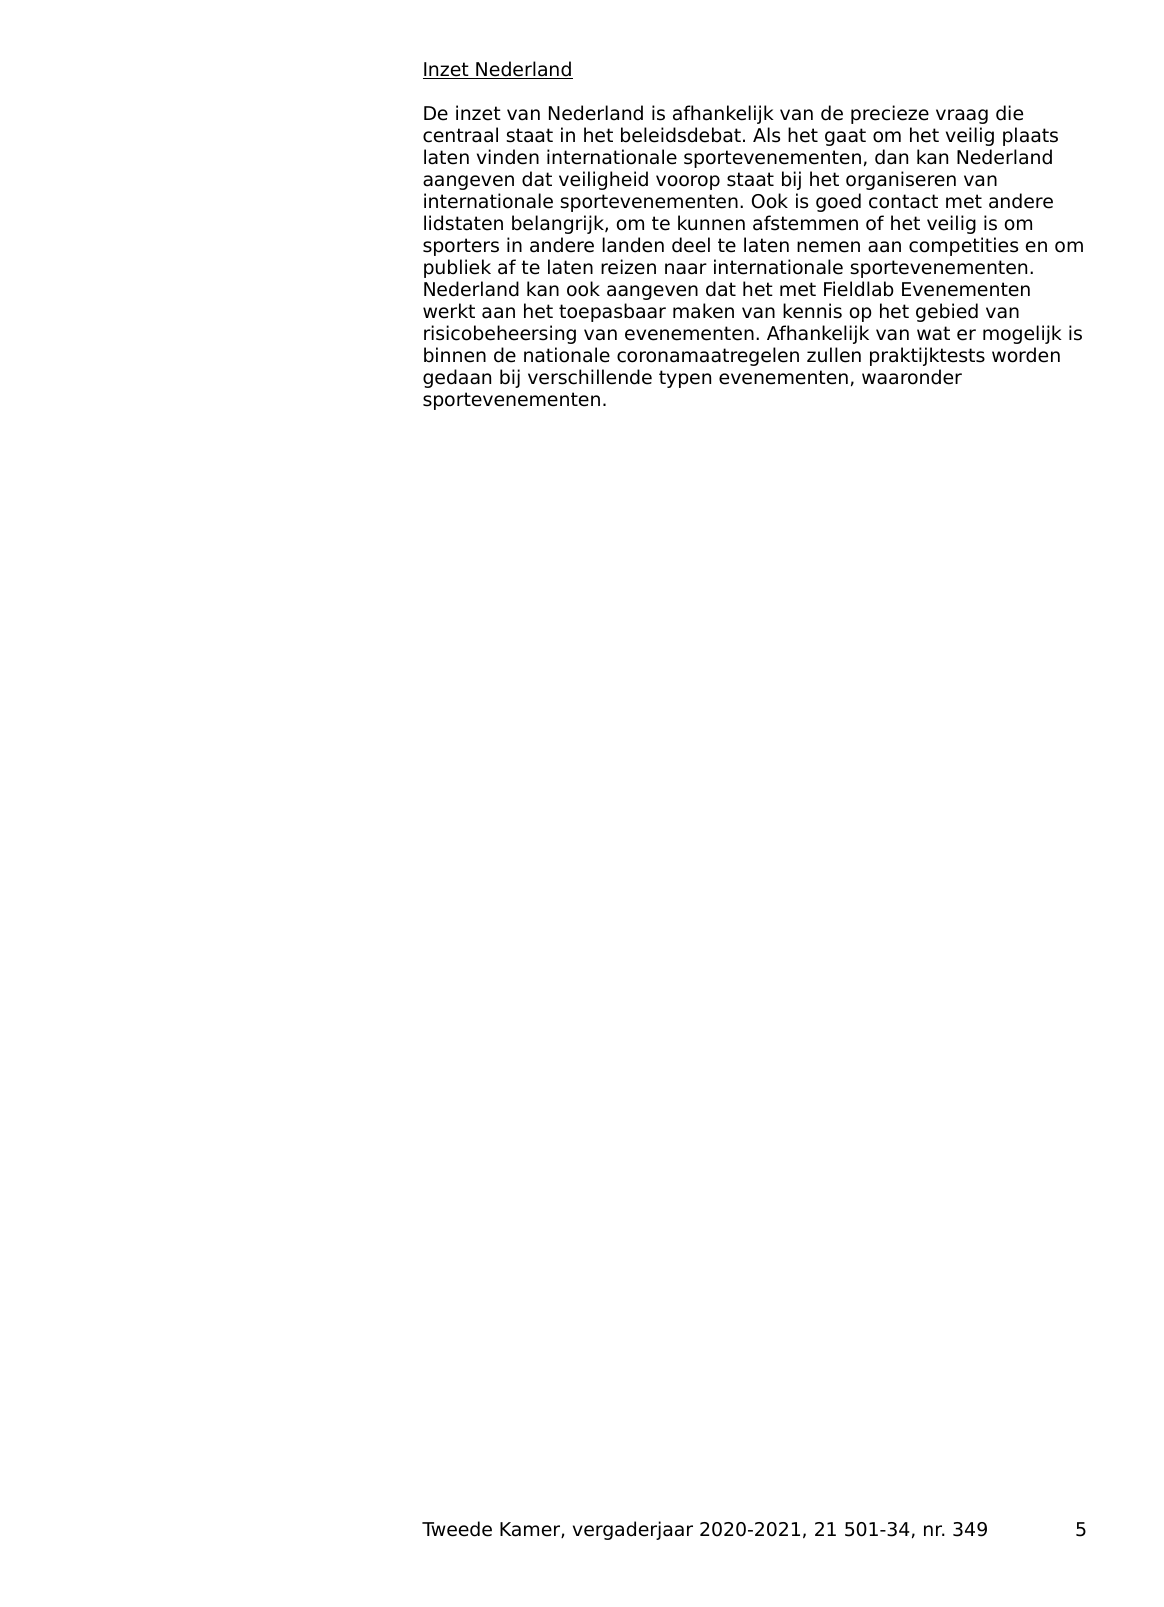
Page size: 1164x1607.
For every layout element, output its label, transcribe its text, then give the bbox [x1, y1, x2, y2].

text De inzet van Nederland is afhankelijk van de precieze vraag die centraal staat in het beleidsdebat. Als het gaat om het veilig plaats laten vinden internationale sportevenementen, dan kan Nederland aangeven dat veiligheid voorop staat bij het organiseren van internationale sportevenementen. Ook is goed contact met andere lidstaten belangrijk, om te kunnen afstemmen of het veilig is om sporters in andere landen deel te laten nemen aan competities en om publiek af te laten reizen naar internationale sportevenementen. [422, 103, 1087, 279]
subtitle Inzet Nederland [422, 59, 1087, 81]
text Nederland kan ook aangeven dat het met Fieldlab Evenementen werkt aan het toepasbaar maken van kennis op het gebied van risicobeheersing van evenementen. Afhankelijk van wat er mogelijk is binnen de nationale coronamaatregelen zullen praktijktests worden gedaan bij verschillende typen evenementen, waaronder sportevenementen. [422, 279, 1087, 411]
